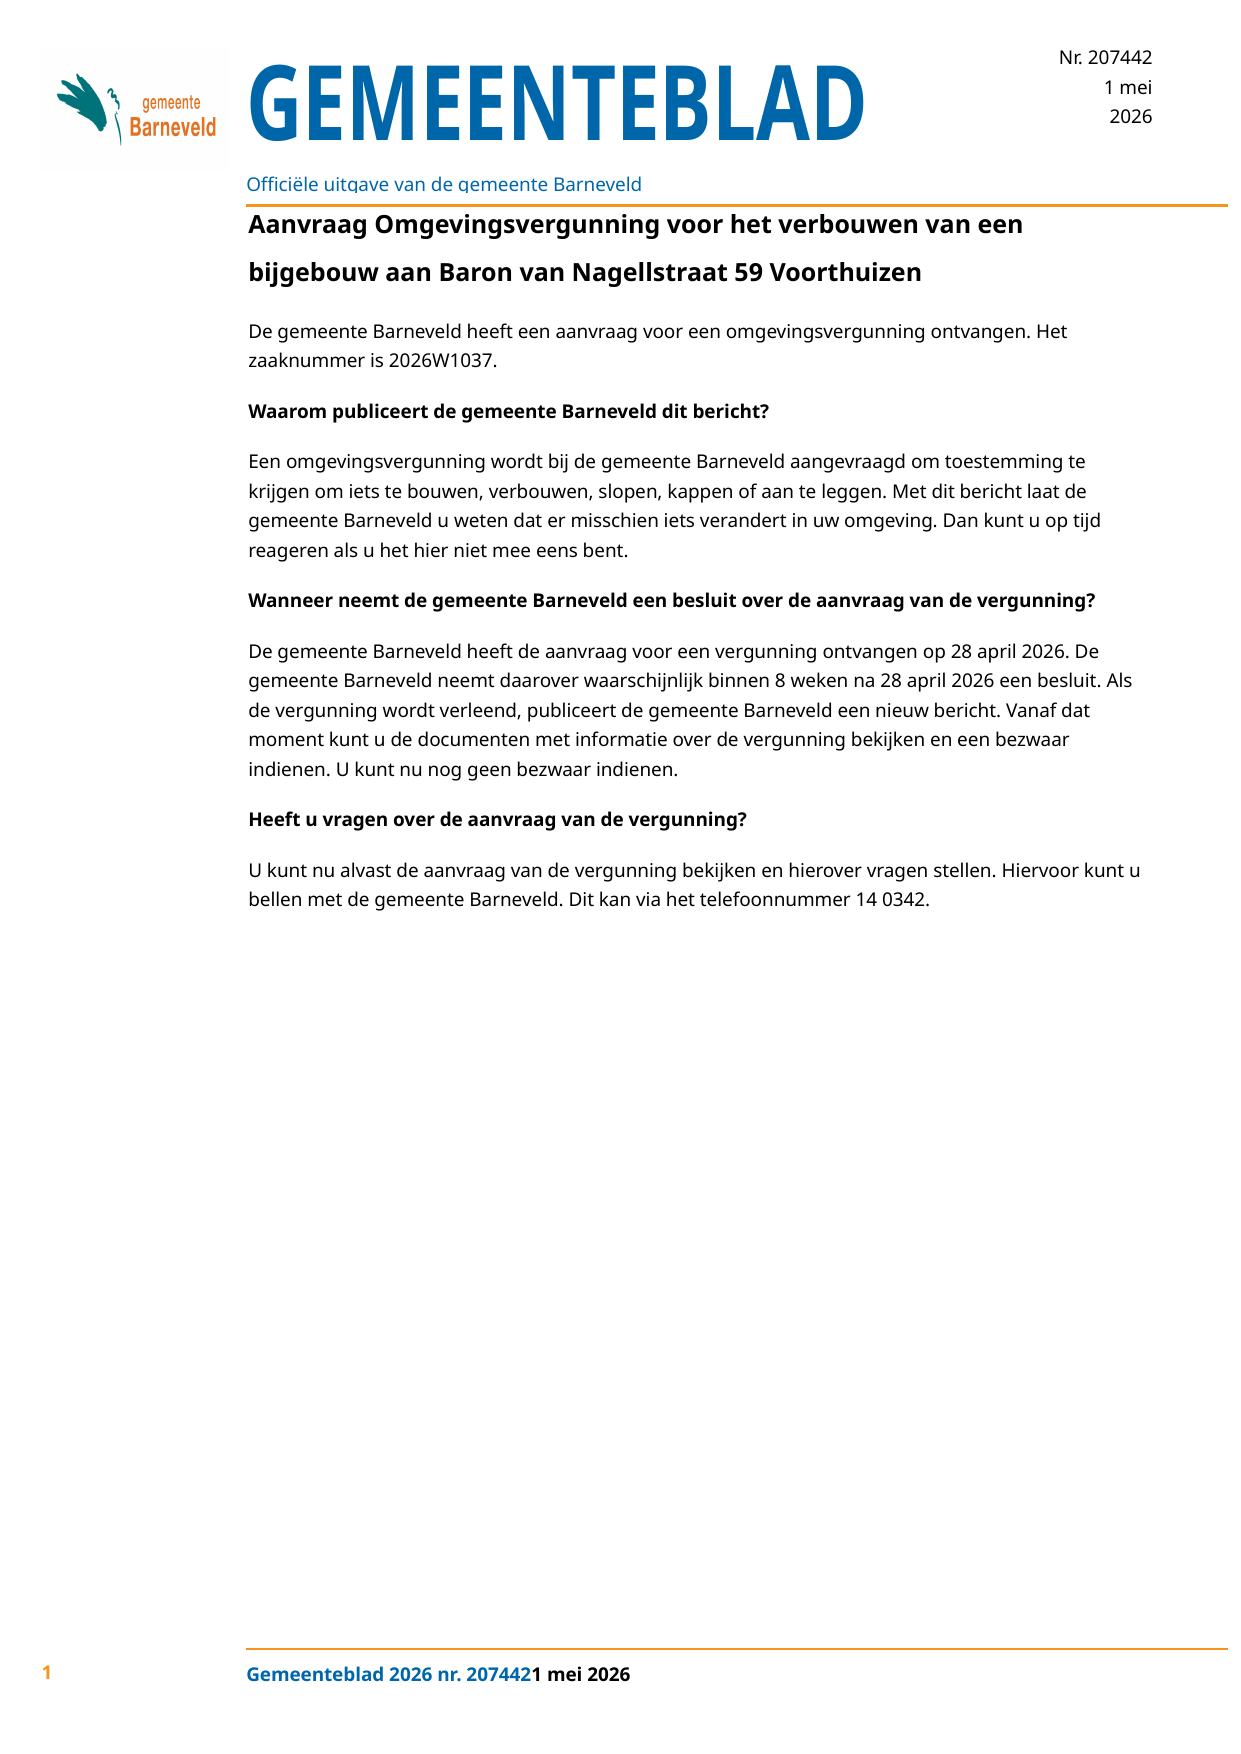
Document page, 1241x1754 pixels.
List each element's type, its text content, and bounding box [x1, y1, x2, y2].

text U kunt nu alvast de aanvraag van de vergunning bekijken en hierover vragen stellen. Hiervoor kunt u bellen met de gemeente Barneveld. Dit kan via het telefoonnummer 14 0342. [248, 857, 1152, 912]
text Heeft u vragen over de aanvraag van de vergunning? [248, 807, 1152, 832]
text De gemeente Barneveld heeft een aanvraag voor een omgevingsvergunning ontvangen. Het zaaknummer is 2026W1037. [248, 318, 1152, 373]
text Aanvraag Omgevingsvergunning voor het verbouwen van een bijgebouw aan Baron van Nagellstraat 59 Voorthuizen [248, 207, 1152, 288]
text De gemeente Barneveld heeft de aanvraag voor een vergunning ontvangen op 28 april 2026. De gemeente Barneveld neemt daarover waarschijnlijk binnen 8 weken na 28 april 2026 een besluit. Als de vergunning wordt verleend, publiceert de gemeente Barneveld een nieuw bericht. Vanaf dat moment kunt u de documenten met informatie over de vergunning bekijken en een bezwaar indienen. U kunt nu nog geen bezwaar indienen. [248, 638, 1152, 782]
picture [41, 47, 231, 172]
text Waarom publiceert de gemeente Barneveld dit bericht? [248, 398, 1152, 424]
text Wanneer neemt de gemeente Barneveld een besluit over de aanvraag van de vergunning? [248, 587, 1152, 613]
text Een omgevingsvergunning wordt bij de gemeente Barneveld aangevraagd om toestemming te krijgen om iets te bouwen, verbouwen, slopen, kappen of aan te leggen. Met dit bericht laat de gemeente Barneveld u weten dat er misschien iets verandert in uw omgeving. Dan kunt u op tijd reageren als u het hier niet mee eens bent. [248, 448, 1152, 563]
